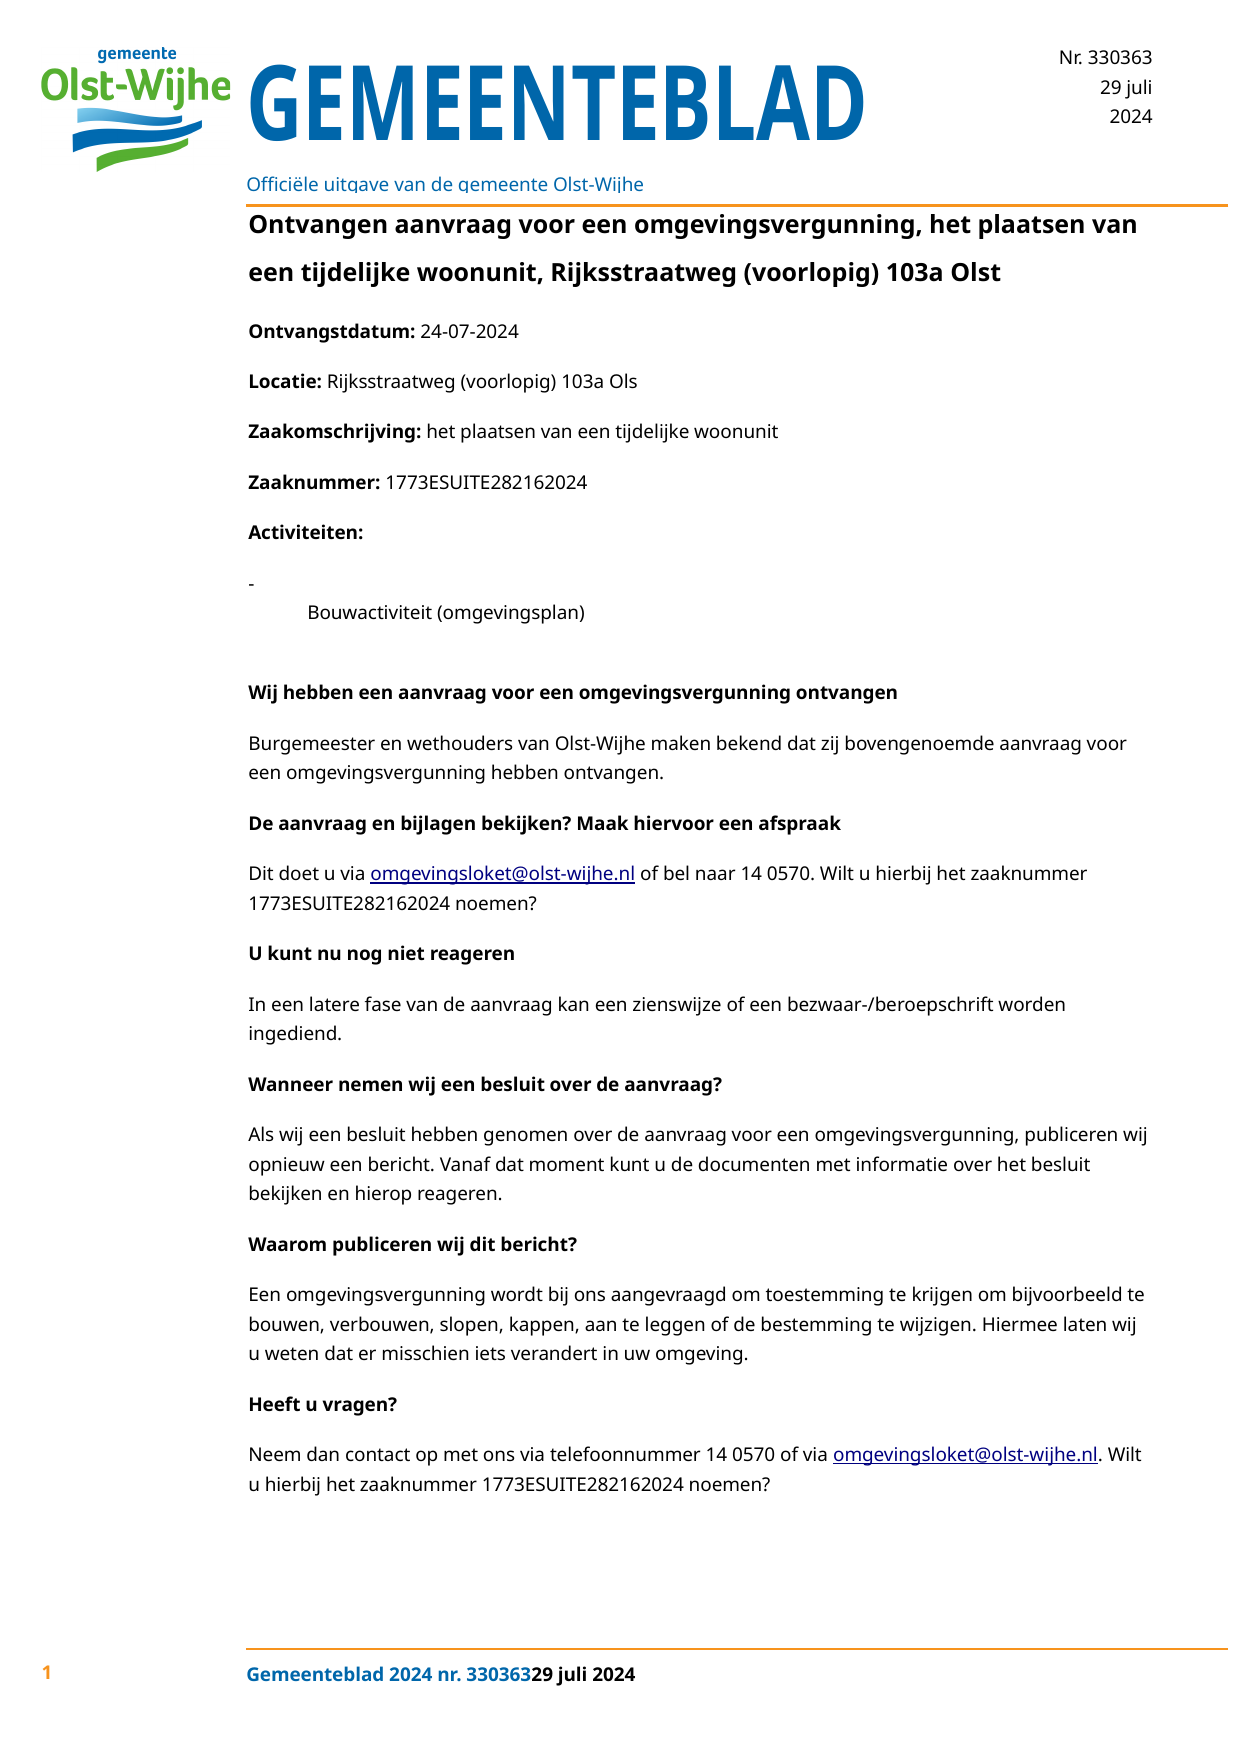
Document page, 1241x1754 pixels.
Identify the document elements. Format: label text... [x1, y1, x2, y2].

text Locatie: Rijksstraatweg (voorlopig) 103a Ols [248, 368, 1152, 394]
list Bouwactiviteit (omgevingsplan) [248, 599, 1152, 625]
text Zaaknummer: 1773ESUITE282162024 [248, 469, 1152, 495]
text Zaakomschrijving: het plaatsen van een tijdelijke woonunit [248, 419, 1152, 444]
text Heeft u vragen? [248, 1391, 1152, 1417]
text Ontvangen aanvraag voor een omgevingsvergunning, het plaatsen van een tijdelijke woonunit, Rijksstraatweg (voorlopig) 103a Olst [248, 207, 1152, 288]
text De aanvraag en bijlagen bekijken? Maak hiervoor een afspraak [248, 810, 1152, 836]
text Wij hebben een aanvraag voor een omgevingsvergunning ontvangen [248, 679, 1152, 705]
text Activiteiten: [248, 519, 1152, 545]
text Dit doet u via omgevingsloket@olst-wijhe.nl of bel naar 14 0570. Wilt u hierbij het zaaknummer 1773ESUITE282162024 noemen? [248, 860, 1152, 916]
picture [41, 47, 231, 172]
text Neem dan contact op met ons via telefoonnummer 14 0570 of via omgevingsloket@olst-wijhe.nl. Wilt u hierbij het zaaknummer 1773ESUITE282162024 noemen? [248, 1441, 1152, 1497]
text Waarom publiceren wij dit bericht? [248, 1231, 1152, 1257]
text Wanneer nemen wij een besluit over de aanvraag? [248, 1071, 1152, 1097]
text Als wij een besluit hebben genomen over de aanvraag voor een omgevingsvergunning, publiceren wij opnieuw een bericht. Vanaf dat moment kunt u de documenten met informatie over het besluit bekijken en hierop reageren. [248, 1121, 1152, 1206]
text U kunt nu nog niet reageren [248, 940, 1152, 966]
text Ontvangstdatum: 24-07-2024 [248, 318, 1152, 344]
text Een omgevingsvergunning wordt bij ons aangevraagd om toestemming te krijgen om bijvoorbeeld te bouwen, verbouwen, slopen, kappen, aan te leggen of de bestemming te wijzigen. Hiermee laten wij u weten dat er misschien iets verandert in uw omgeving. [248, 1281, 1152, 1366]
text In een latere fase van de aanvraag kan een zienswijze of een bezwaar-/beroepschrift worden ingediend. [248, 991, 1152, 1046]
text Burgemeester en wethouders van Olst-Wijhe maken bekend dat zij bovengenoemde aanvraag voor een omgevingsvergunning hebben ontvangen. [248, 730, 1152, 785]
